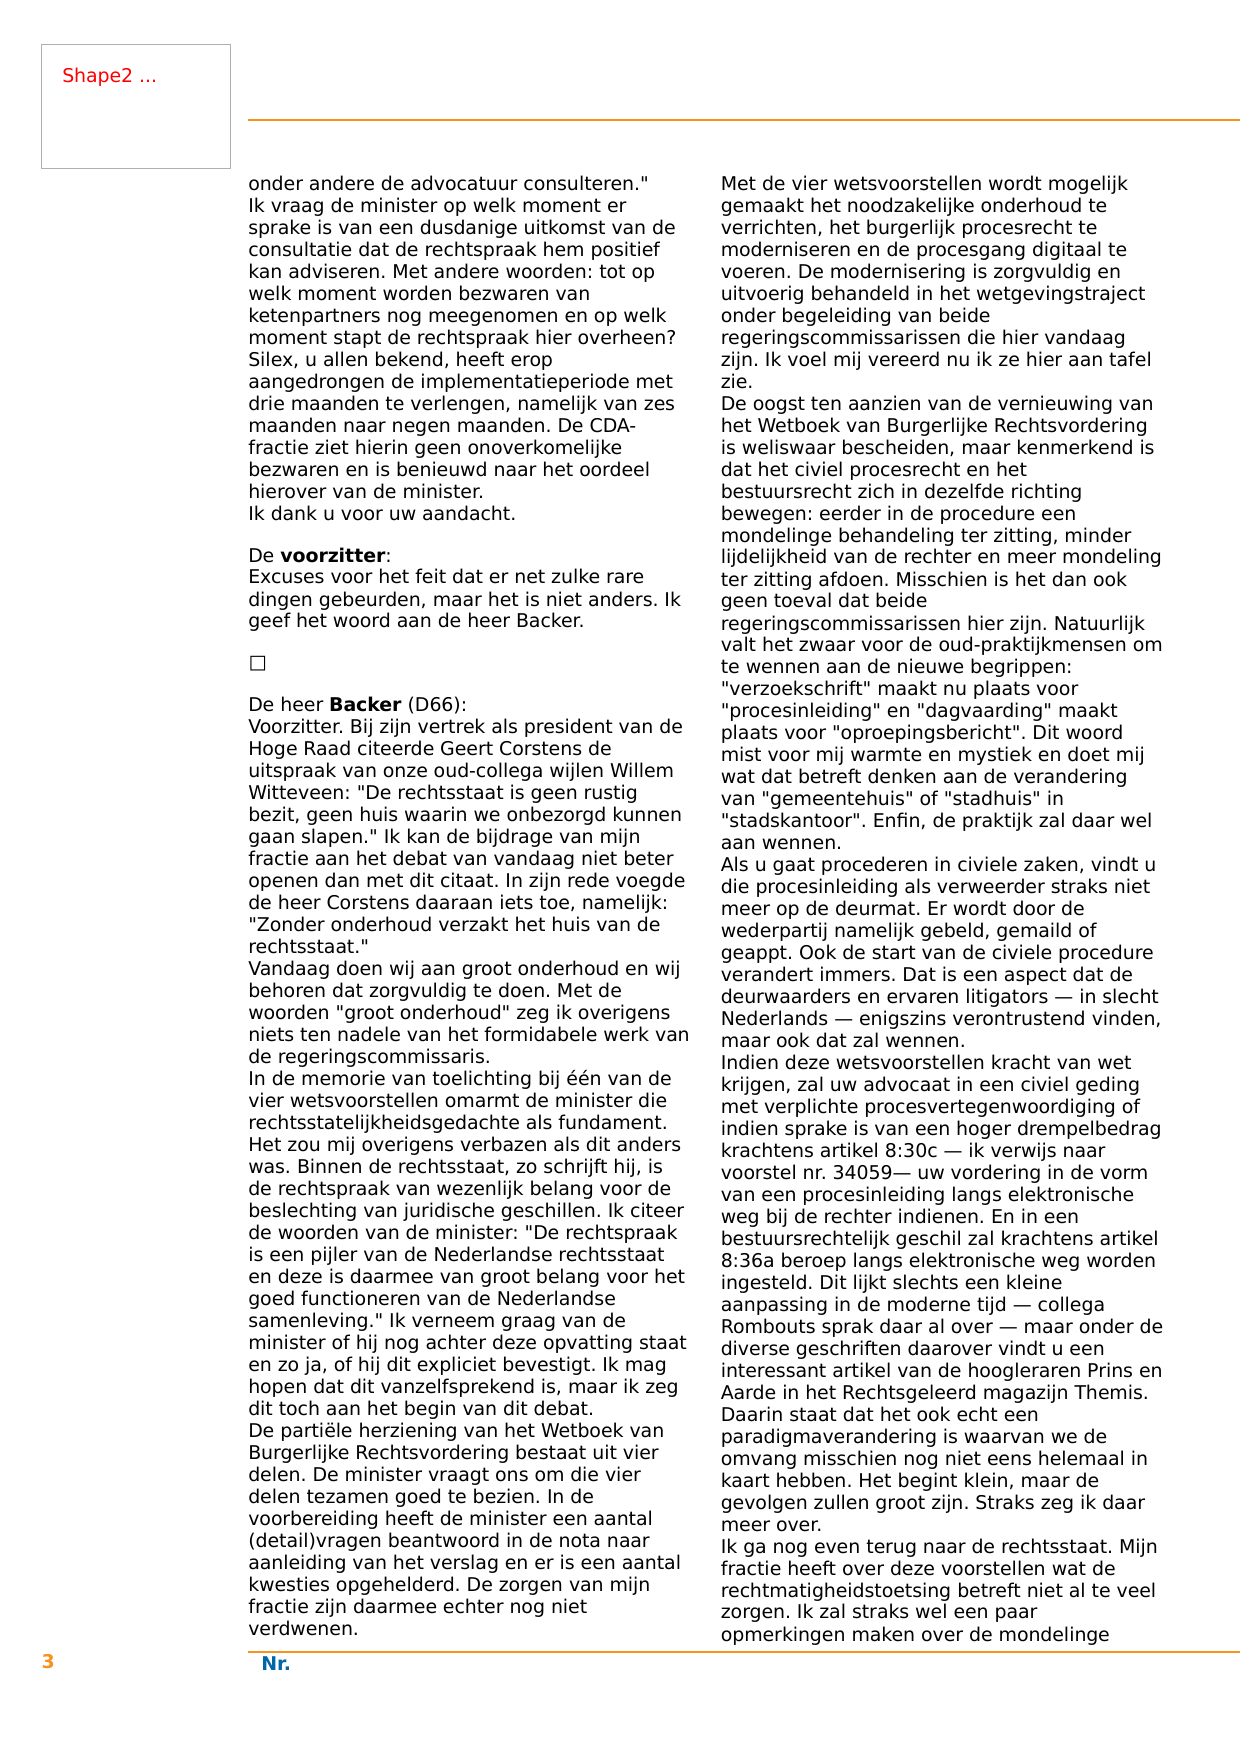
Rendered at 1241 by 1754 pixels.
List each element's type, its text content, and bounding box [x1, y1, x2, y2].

text De heer Backer (D66): [248, 694, 691, 716]
text In de memorie van toelichting bij één van de vier wetsvoorstellen omarmt de minister die rechtsstatelijkheidsgedachte als fundament. Het zou mij overigens verbazen als dit anders was. Binnen de rechtsstaat, zo schrijft hij, is de rechtspraak van wezenlijk belang voor de beslechting van juridische geschillen. Ik citeer de woorden van de minister: "De rechtspraak is een pijler van de Nederlandse rechtsstaat en deze is daarmee van groot belang voor het goed functioneren van de Nederlandse samenleving." Ik verneem graag van de minister of hij nog achter deze opvatting staat en zo ja, of hij dit expliciet bevestigt. Ik mag hopen dat dit vanzelfsprekend is, maar ik zeg dit toch aan het begin van dit debat. [248, 1068, 691, 1420]
text Als u gaat procederen in civiele zaken, vindt u die procesinleiding als verweerder straks niet meer op de deurmat. Er wordt door de wederpartij namelijk gebeld, gemaild of geappt. Ook de start van de civiele procedure verandert immers. Dat is een aspect dat de deurwaarders en ervaren litigators — in slecht Nederlands — enigszins verontrustend vinden, maar ook dat zal wennen. [721, 854, 1163, 1052]
text De voorzitter: [248, 544, 691, 566]
text Ik dank u voor uw aandacht. [248, 502, 691, 524]
text Excuses voor het feit dat er net zulke rare dingen gebeurden, maar het is niet anders. Ik geef het woord aan de heer Backer. [248, 566, 691, 632]
text Silex, u allen bekend, heeft erop aangedrongen de implementatieperiode met drie maanden te verlengen, namelijk van zes maanden naar negen maanden. De CDA-fractie ziet hierin geen onoverkomelijke bezwaren en is benieuwd naar het oordeel hierover van de minister. [248, 349, 691, 502]
text Ik ga nog even terug naar de rechtsstaat. Mijn fractie heeft over deze voorstellen wat de rechtmatigheidstoetsing betreft niet al te veel zorgen. Ik zal straks wel een paar opmerkingen maken over de mondelinge [721, 1536, 1163, 1645]
text onder andere de advocatuur consulteren." [248, 173, 691, 195]
text Voorzitter. Bij zijn vertrek als president van de Hoge Raad citeerde Geert Corstens de uitspraak van onze oud-collega wijlen Willem Witteveen: "De rechtsstaat is geen rustig bezit, geen huis waarin we onbezorgd kunnen gaan slapen." Ik kan de bijdrage van mijn fractie aan het debat van vandaag niet beter openen dan met dit citaat. In zijn rede voegde de heer Corstens daaraan iets toe, namelijk: "Zonder onderhoud verzakt het huis van de rechtsstaat." [248, 716, 691, 958]
text Met de vier wetsvoorstellen wordt mogelijk gemaakt het noodzakelijke onderhoud te verrichten, het burgerlijk procesrecht te moderniseren en de procesgang digitaal te voeren. De modernisering is zorgvuldig en uitvoerig behandeld in het wetgevingstraject onder begeleiding van beide regeringscommissarissen die hier vandaag zijn. Ik voel mij vereerd nu ik ze hier aan tafel zie. [721, 173, 1163, 393]
text ⬜ [248, 652, 691, 674]
text De oogst ten aanzien van de vernieuwing van het Wetboek van Burgerlijke Rechtsvordering is weliswaar bescheiden, maar kenmerkend is dat het civiel procesrecht en het bestuursrecht zich in dezelfde richting bewegen: eerder in de procedure een mondelinge behandeling ter zitting, minder lijdelijkheid van de rechter en meer mondeling ter zitting afdoen. Misschien is het dan ook geen toeval dat beide regeringscommissarissen hier zijn. Natuurlijk valt het zwaar voor de oud-praktijkmensen om te wennen aan de nieuwe begrippen: "verzoekschrift" maakt nu plaats voor "procesinleiding" en "dagvaarding" maakt plaats voor "oproepingsbericht". Dit woord mist voor mij warmte en mystiek en doet mij wat dat betreft denken aan de verandering van "gemeentehuis" of "stadhuis" in "stadskantoor". Enfin, de praktijk zal daar wel aan wennen. [721, 393, 1163, 854]
text Vandaag doen wij aan groot onderhoud en wij behoren dat zorgvuldig te doen. Met de woorden "groot onderhoud" zeg ik overigens niets ten nadele van het formidabele werk van de regeringscommissaris. [248, 958, 691, 1068]
text De partiële herziening van het Wetboek van Burgerlijke Rechtsvordering bestaat uit vier delen. De minister vraagt ons om die vier delen tezamen goed te bezien. In de voorbereiding heeft de minister een aantal (detail)vragen beantwoord in de nota naar aanleiding van het verslag en er is een aantal kwesties opgehelderd. De zorgen van mijn fractie zijn daarmee echter nog niet verdwenen. [248, 1420, 691, 1639]
text Indien deze wetsvoorstellen kracht van wet krijgen, zal uw advocaat in een civiel geding met verplichte procesvertegenwoordiging of indien sprake is van een hoger drempelbedrag krachtens artikel 8:30c — ik verwijs naar voorstel nr. 34059— uw vordering in de vorm van een procesinleiding langs elektronische weg bij de rechter indienen. En in een bestuursrechtelijk geschil zal krachtens artikel 8:36a beroep langs elektronische weg worden ingesteld. Dit lijkt slechts een kleine aanpassing in de moderne tijd — collega Rombouts sprak daar al over — maar onder de diverse geschriften daarover vindt u een interessant artikel van de hoogleraren Prins en Aarde in het Rechtsgeleerd magazijn Themis. Daarin staat dat het ook echt een paradigmaverandering is waarvan we de omvang misschien nog niet eens helemaal in kaart hebben. Het begint klein, maar de gevolgen zullen groot zijn. Straks zeg ik daar meer over. [721, 1052, 1163, 1536]
text Ik vraag de minister op welk moment er sprake is van een dusdanige uitkomst van de consultatie dat de rechtspraak hem positief kan adviseren. Met andere woorden: tot op welk moment worden bezwaren van ketenpartners nog meegenomen en op welk moment stapt de rechtspraak hier overheen? [248, 195, 691, 349]
